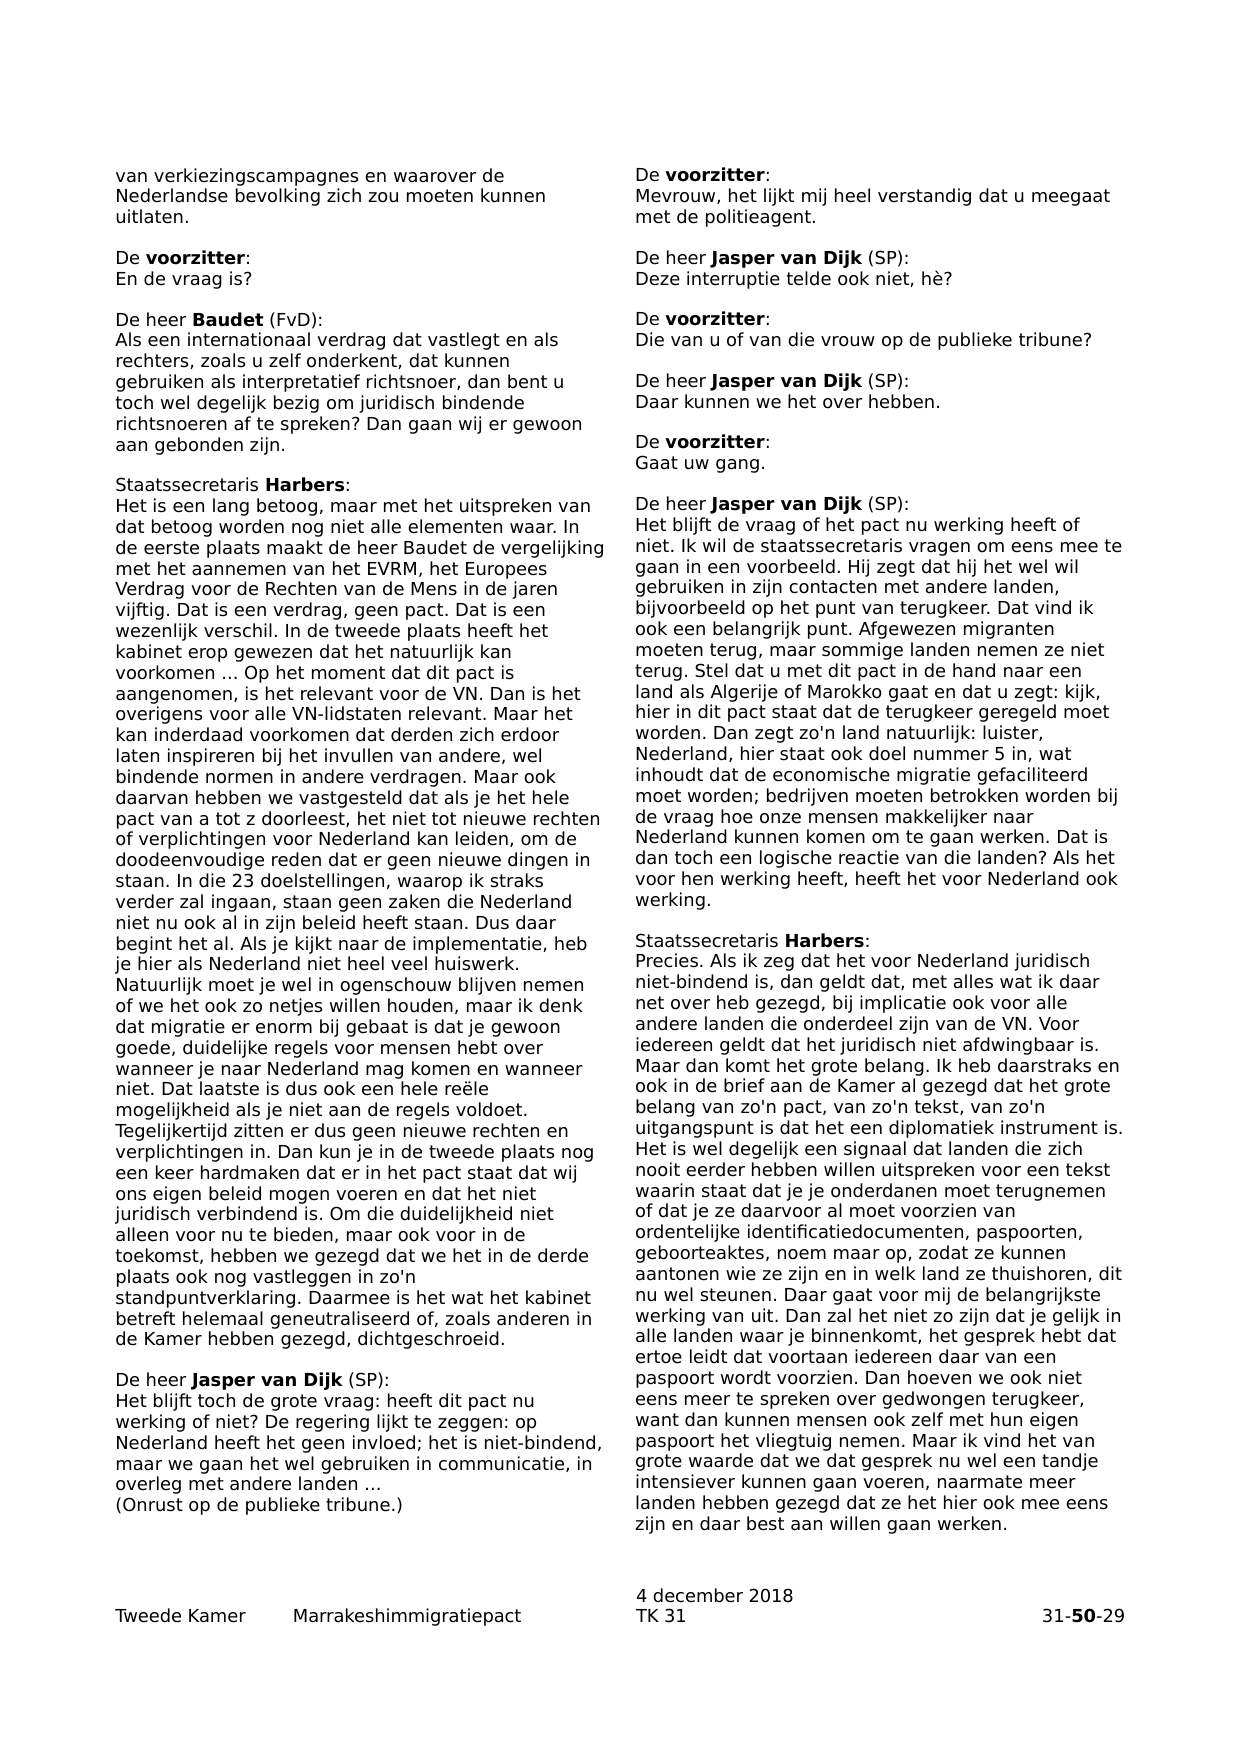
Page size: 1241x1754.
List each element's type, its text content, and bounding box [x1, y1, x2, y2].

text Het blijft toch de grote vraag: heeft dit pact nu werking of niet? De regering lijkt te zeggen: op Nederland heeft het geen invloed; het is niet-bindend, maar we gaan het wel gebruiken in communicatie, in overleg met andere landen ... [115, 1391, 605, 1495]
text Staatssecretaris Harbers: [635, 931, 1125, 951]
text Daar kunnen we het over hebben. [635, 392, 1125, 412]
text Het blijft de vraag of het pact nu werking heeft of niet. Ik wil de staatssecretaris vragen om eens mee te gaan in een voorbeeld. Hij zegt dat hij het wel wil gebruiken in zijn contacten met andere landen, bijvoorbeeld op het punt van terugkeer. Dat vind ik ook een belangrijk punt. Afgewezen migranten moeten terug, maar sommige landen nemen ze niet terug. Stel dat u met dit pact in de hand naar een land als Algerije of Marokko gaat en dat u zegt: kijk, hier in dit pact staat dat de terugkeer geregeld moet worden. Dan zegt zo'n land natuurlijk: luister, Nederland, hier staat ook doel nummer 5 in, wat inhoudt dat de economische migratie gefaciliteerd moet worden; bedrijven moeten betrokken worden bij de vraag hoe onze mensen makkelijker naar Nederland kunnen komen om te gaan werken. Dat is dan toch een logische reactie van die landen? Als het voor hen werking heeft, heeft het voor Nederland ook werking. [635, 515, 1125, 911]
text Gaat uw gang. [635, 453, 1125, 474]
text De heer Jasper van Dijk (SP): [635, 371, 1125, 392]
text De voorzitter: [635, 309, 1125, 330]
text De heer Jasper van Dijk (SP): [635, 248, 1125, 268]
text De heer Baudet (FvD): [115, 309, 605, 330]
text De voorzitter: [635, 432, 1125, 453]
text Deze interruptie telde ook niet, hè? [635, 268, 1125, 289]
text Precies. Als ik zeg dat het voor Nederland juridisch niet-bindend is, dan geldt dat, met alles wat ik daar net over heb gezegd, bij implicatie ook voor alle andere landen die onderdeel zijn van de VN. Voor iedereen geldt dat het juridisch niet afdwingbaar is. Maar dan komt het grote belang. Ik heb daarstraks en ook in de brief aan de Kamer al gezegd dat het grote belang van zo'n pact, van zo'n tekst, van zo'n uitgangspunt is dat het een diplomatiek instrument is. Het is wel degelijk een signaal dat landen die zich nooit eerder hebben willen uitspreken voor een tekst waarin staat dat je je onderdanen moet terugnemen of dat je ze daarvoor al moet voorzien van ordentelijke identificatiedocumenten, paspoorten, geboorteaktes, noem maar op, zodat ze kunnen aantonen wie ze zijn en in welk land ze thuishoren, dit nu wel steunen. Daar gaat voor mij de belangrijkste werking van uit. Dan zal het niet zo zijn dat je gelijk in alle landen waar je binnenkomt, het gesprek hebt dat ertoe leidt dat voortaan iedereen daar van een paspoort wordt voorzien. Dan hoeven we ook niet eens meer te spreken over gedwongen terugkeer, want dan kunnen mensen ook zelf met hun eigen paspoort het vliegtuig nemen. Maar ik vind het van grote waarde dat we dat gesprek nu wel een tandje intensiever kunnen gaan voeren, naarmate meer landen hebben gezegd dat ze het hier ook mee eens zijn en daar best aan willen gaan werken. [635, 951, 1125, 1534]
text Als een internationaal verdrag dat vastlegt en als rechters, zoals u zelf onderkent, dat kunnen gebruiken als interpretatief richtsnoer, dan bent u toch wel degelijk bezig om juridisch bindende richtsnoeren af te spreken? Dan gaan wij er gewoon aan gebonden zijn. [115, 330, 605, 455]
text van verkiezingscampagnes en waarover de Nederlandse bevolking zich zou moeten kunnen uitlaten. [115, 165, 605, 228]
text En de vraag is? [115, 268, 605, 289]
text De heer Jasper van Dijk (SP): [635, 494, 1125, 515]
text Mevrouw, het lijkt mij heel verstandig dat u meegaat met de politieagent. [635, 186, 1125, 228]
text (Onrust op de publieke tribune.) [115, 1495, 605, 1516]
text De voorzitter: [115, 248, 605, 268]
text Staatssecretaris Harbers: [115, 475, 605, 496]
text Die van u of van die vrouw op de publieke tribune? [635, 330, 1125, 351]
text Het is een lang betoog, maar met het uitspreken van dat betoog worden nog niet alle elementen waar. In de eerste plaats maakt de heer Baudet de vergelijking met het aannemen van het EVRM, het Europees Verdrag voor de Rechten van de Mens in de jaren vijftig. Dat is een verdrag, geen pact. Dat is een wezenlijk verschil. In de tweede plaats heeft het kabinet erop gewezen dat het natuurlijk kan voorkomen ... Op het moment dat dit pact is aangenomen, is het relevant voor de VN. Dan is het overigens voor alle VN-lidstaten relevant. Maar het kan inderdaad voorkomen dat derden zich erdoor laten inspireren bij het invullen van andere, wel bindende normen in andere verdragen. Maar ook daarvan hebben we vastgesteld dat als je het hele pact van a tot z doorleest, het niet tot nieuwe rechten of verplichtingen voor Nederland kan leiden, om de doodeenvoudige reden dat er geen nieuwe dingen in staan. In die 23 doelstellingen, waarop ik straks verder zal ingaan, staan geen zaken die Nederland niet nu ook al in zijn beleid heeft staan. Dus daar begint het al. Als je kijkt naar de implementatie, heb je hier als Nederland niet heel veel huiswerk. Natuurlijk moet je wel in ogenschouw blijven nemen of we het ook zo netjes willen houden, maar ik denk dat migratie er enorm bij gebaat is dat je gewoon goede, duidelijke regels voor mensen hebt over wanneer je naar Nederland mag komen en wanneer niet. Dat laatste is dus ook een hele reële mogelijkheid als je niet aan de regels voldoet. Tegelijkertijd zitten er dus geen nieuwe rechten en verplichtingen in. Dan kun je in de tweede plaats nog een keer hardmaken dat er in het pact staat dat wij ons eigen beleid mogen voeren en dat het niet juridisch verbindend is. Om die duidelijkheid niet alleen voor nu te bieden, maar ook voor in de toekomst, hebben we gezegd dat we het in de derde plaats ook nog vastleggen in zo'n standpuntverklaring. Daarmee is het wat het kabinet betreft helemaal geneutraliseerd of, zoals anderen in de Kamer hebben gezegd, dichtgeschroeid. [115, 496, 605, 1350]
text De voorzitter: [635, 165, 1125, 186]
text De heer Jasper van Dijk (SP): [115, 1370, 605, 1391]
